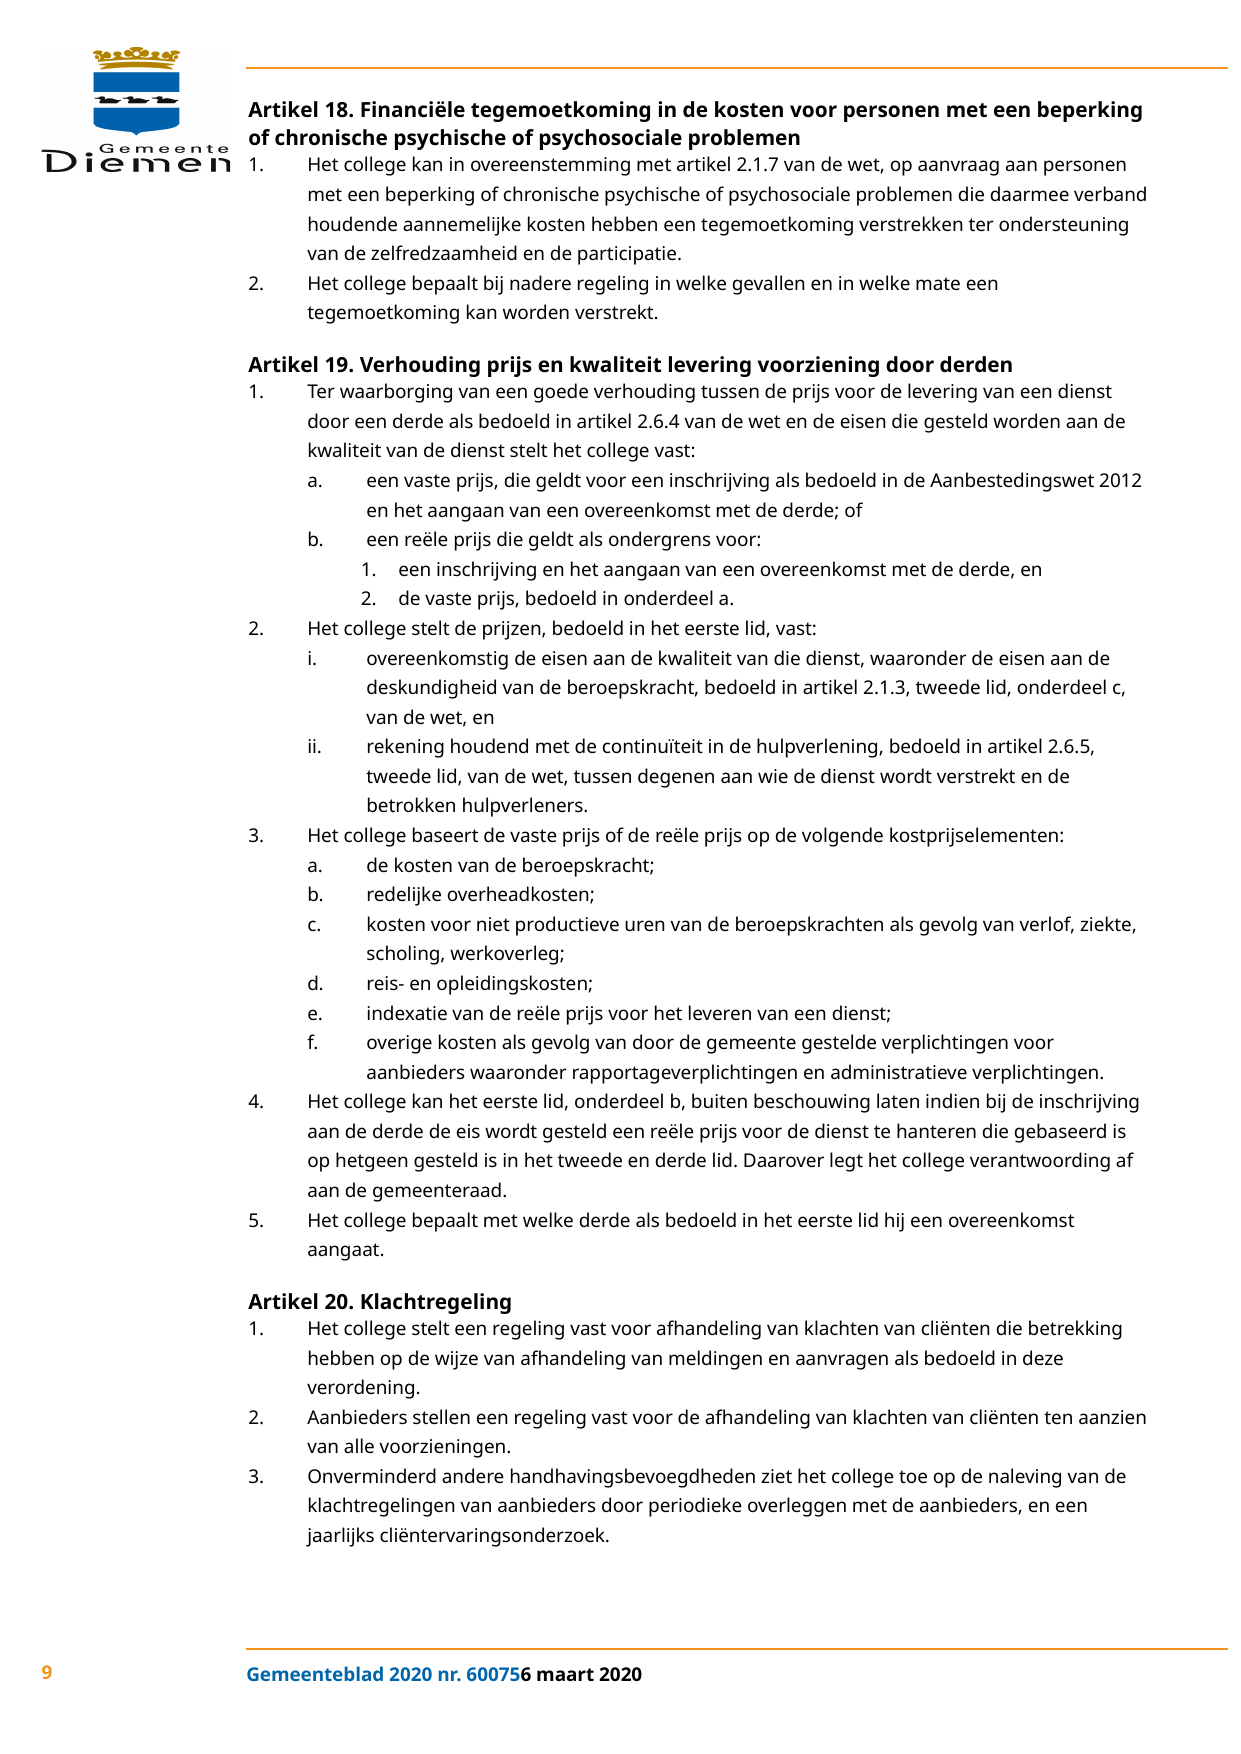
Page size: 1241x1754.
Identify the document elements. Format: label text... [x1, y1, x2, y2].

list Ter waarborging van een goede verhouding tussen de prijs voor de levering van een dienst door een derde als bedoeld in artikel 2.6.4 van de wet en de eisen die gesteld worden aan de kwaliteit van de dienst stelt het college vast: [248, 378, 1152, 463]
list een reële prijs die geldt als ondergrens voor: [307, 526, 1152, 552]
list Het college stelt de prijzen, bedoeld in het eerste lid, vast: [248, 615, 1152, 641]
list rekening houdend met de continuïteit in de hulpverlening, bedoeld in artikel 2.6.5, tweede lid, van de wet, tussen degenen aan wie de dienst wordt verstrekt en de betrokken hulpverleners. [307, 733, 1152, 818]
list Het college baseert de vaste prijs of de reële prijs op de volgende kostprijselementen: [248, 822, 1152, 848]
list reis- en opleidingskosten; [307, 970, 1152, 996]
list de kosten van de beroepskracht; [307, 852, 1152, 877]
list redelijke overheadkosten; [307, 881, 1152, 907]
list overige kosten als gevolg van door de gemeente gestelde verplichtingen voor aanbieders waaronder rapportageverplichtingen en administratieve verplichtingen. [307, 1029, 1152, 1084]
list een inschrijving en het aangaan van een overeenkomst met de derde, en [361, 556, 1152, 582]
list Aanbieders stellen een regeling vast voor de afhandeling van klachten van cliënten ten aanzien van alle voorzieningen. [248, 1404, 1152, 1459]
list overeenkomstig de eisen aan de kwaliteit van die dienst, waaronder de eisen aan de deskundigheid van de beroepskracht, bedoeld in artikel 2.1.3, tweede lid, onderdeel c, van de wet, en [307, 645, 1152, 729]
list Het college stelt een regeling vast voor afhandeling van klachten van cliënten die betrekking hebben op de wijze van afhandeling van meldingen en aanvragen als bedoeld in deze verordening. [248, 1315, 1152, 1400]
list Het college bepaalt met welke derde als bedoeld in het eerste lid hij een overeenkomst aangaat. [248, 1207, 1152, 1262]
list Het college bepaalt bij nadere regeling in welke gevallen en in welke mate een tegemoetkoming kan worden verstrekt. [248, 270, 1152, 325]
list Het college kan het eerste lid, onderdeel b, buiten beschouwing laten indien bij de inschrijving aan de derde de eis wordt gesteld een reële prijs voor de dienst te hanteren die gebaseerd is op hetgeen gesteld is in het tweede en derde lid. Daarover legt het college verantwoording af aan de gemeenteraad. [248, 1088, 1152, 1203]
list kosten voor niet productieve uren van de beroepskrachten als gevolg van verlof, ziekte, scholing, werkoverleg; [307, 911, 1152, 966]
text Artikel 20. Klachtregeling [248, 1287, 1152, 1315]
list Onverminderd andere handhavingsbevoegdheden ziet het college toe op de naleving van de klachtregelingen van aanbieders door periodieke overleggen met de aanbieders, en een jaarlijks cliëntervaringsonderzoek. [248, 1463, 1152, 1548]
list een vaste prijs, die geldt voor een inschrijving als bedoeld in de Aanbestedingswet 2012 en het aangaan van een overeenkomst met de derde; of [307, 467, 1152, 522]
list indexatie van de reële prijs voor het leveren van een dienst; [307, 1000, 1152, 1025]
list Het college kan in overeenstemming met artikel 2.1.7 van de wet, op aanvraag aan personen met een beperking of chronische psychische of psychosociale problemen die daarmee verband houdende aannemelijke kosten hebben een tegemoetkoming verstrekken ter ondersteuning van de zelfredzaamheid en de participatie. [248, 152, 1152, 266]
text Artikel 19. Verhouding prijs en kwaliteit levering voorziening door derden [248, 350, 1152, 378]
picture [41, 47, 231, 172]
text Artikel 18. Financiële tegemoetkoming in de kosten voor personen met een beperking of chronische psychische of psychosociale problemen [248, 95, 1152, 152]
list de vaste prijs, bedoeld in onderdeel a. [361, 586, 1152, 611]
